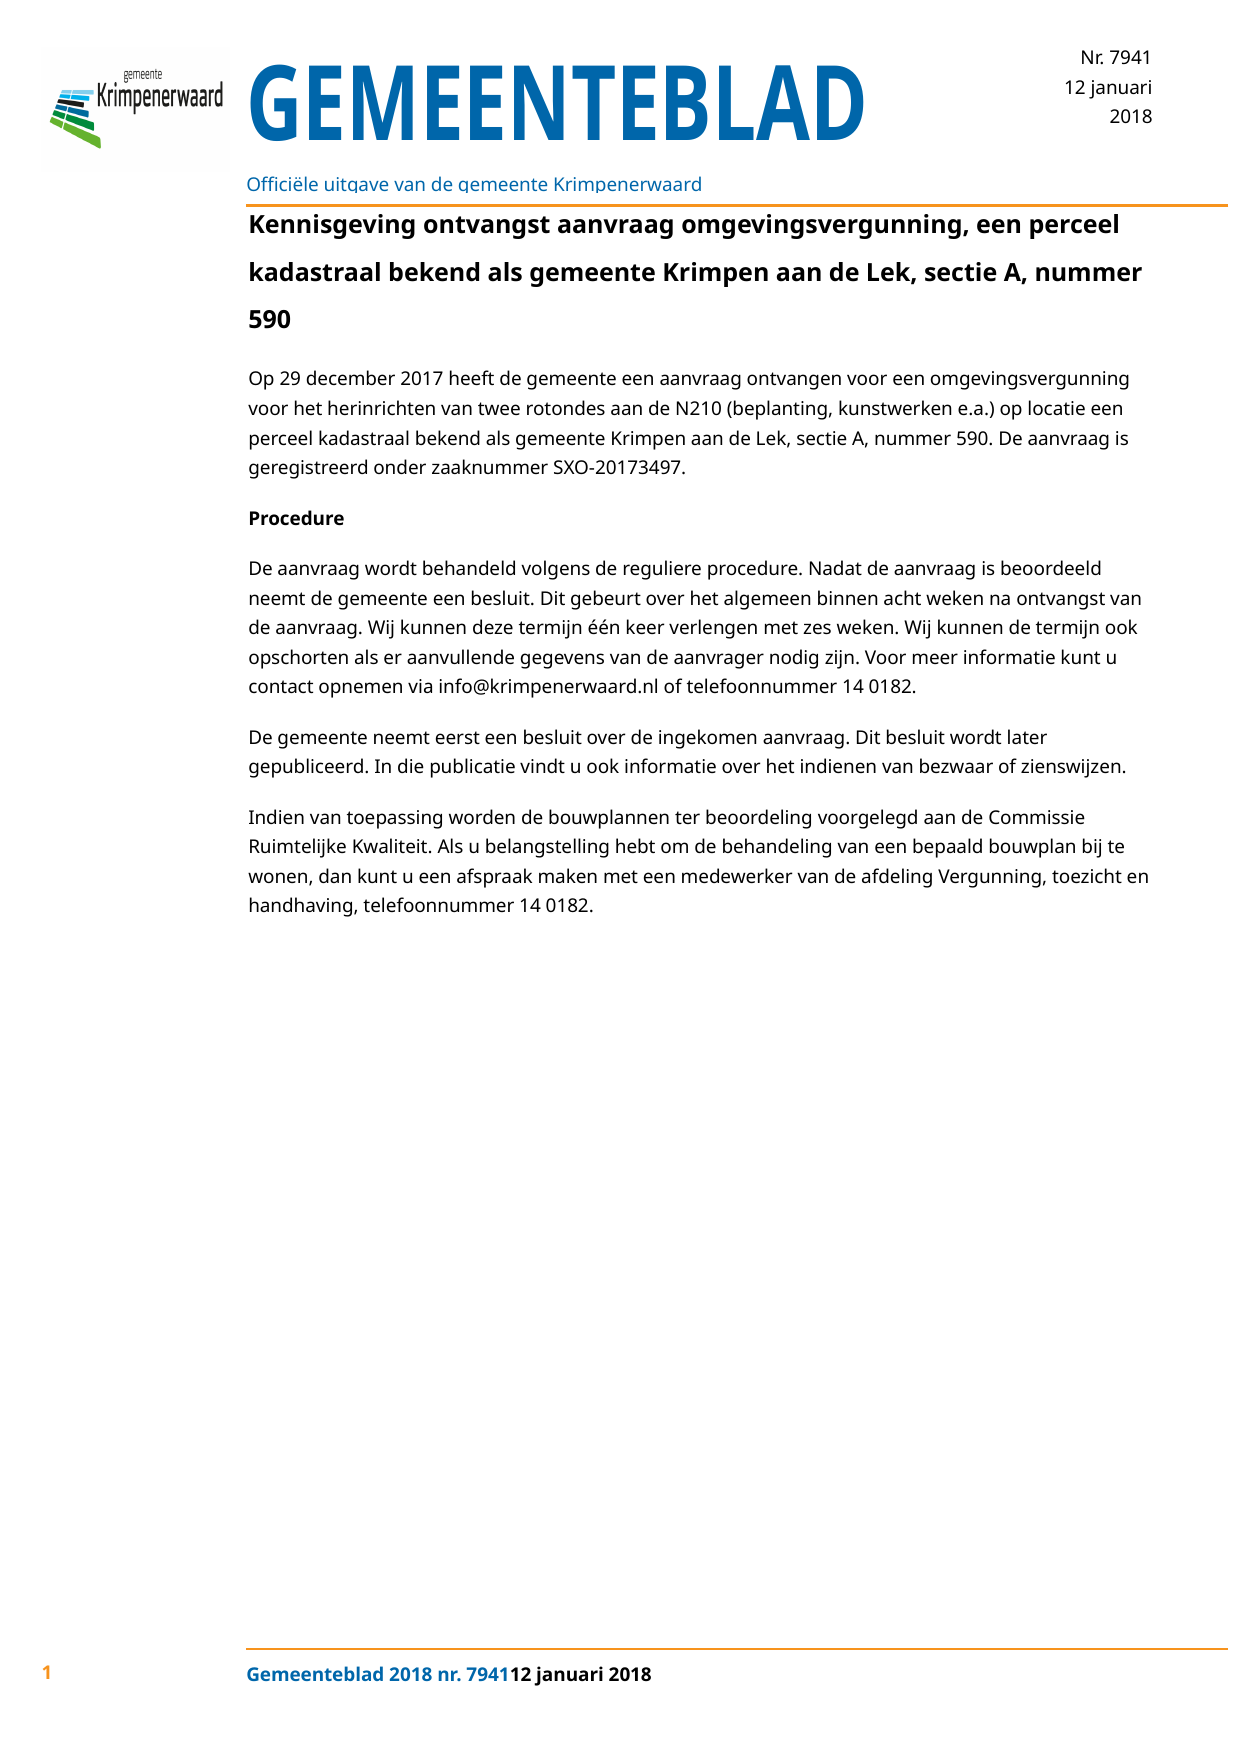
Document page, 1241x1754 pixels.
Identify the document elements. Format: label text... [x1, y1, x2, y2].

text De gemeente neemt eerst een besluit over de ingekomen aanvraag. Dit besluit wordt later gepubliceerd. In die publicatie vindt u ook informatie over het indienen van bezwaar of zienswijzen. [248, 724, 1152, 779]
text Procedure [248, 505, 1152, 530]
text Kennisgeving ontvangst aanvraag omgevingsvergunning, een perceel kadastraal bekend als gemeente Krimpen aan de Lek, sectie A, nummer 590 [248, 207, 1152, 336]
text Indien van toepassing worden de bouwplannen ter beoordeling voorgelegd aan de Commissie Ruimtelijke Kwaliteit. Als u belangstelling hebt om de behandeling van een bepaald bouwplan bij te wonen, dan kunt u een afspraak maken met een medewerker van de afdeling Vergunning, toezicht en handhaving, telefoonnummer 14 0182. [248, 804, 1152, 918]
text Op 29 december 2017 heeft de gemeente een aanvraag ontvangen voor een omgevingsvergunning voor het herinrichten van twee rotondes aan de N210 (beplanting, kunstwerken e.a.) op locatie een perceel kadastraal bekend als gemeente Krimpen aan de Lek, sectie A, nummer 590. De aanvraag is geregistreerd onder zaaknummer SXO-20173497. [248, 366, 1152, 480]
picture [41, 47, 231, 172]
text De aanvraag wordt behandeld volgens de reguliere procedure. Nadat de aanvraag is beoordeeld neemt de gemeente een besluit. Dit gebeurt over het algemeen binnen acht weken na ontvangst van de aanvraag. Wij kunnen deze termijn één keer verlengen met zes weken. Wij kunnen de termijn ook opschorten als er aanvullende gegevens van de aanvrager nodig zijn. Voor meer informatie kunt u contact opnemen via info@krimpenerwaard.nl of telefoonnummer 14 0182. [248, 555, 1152, 699]
